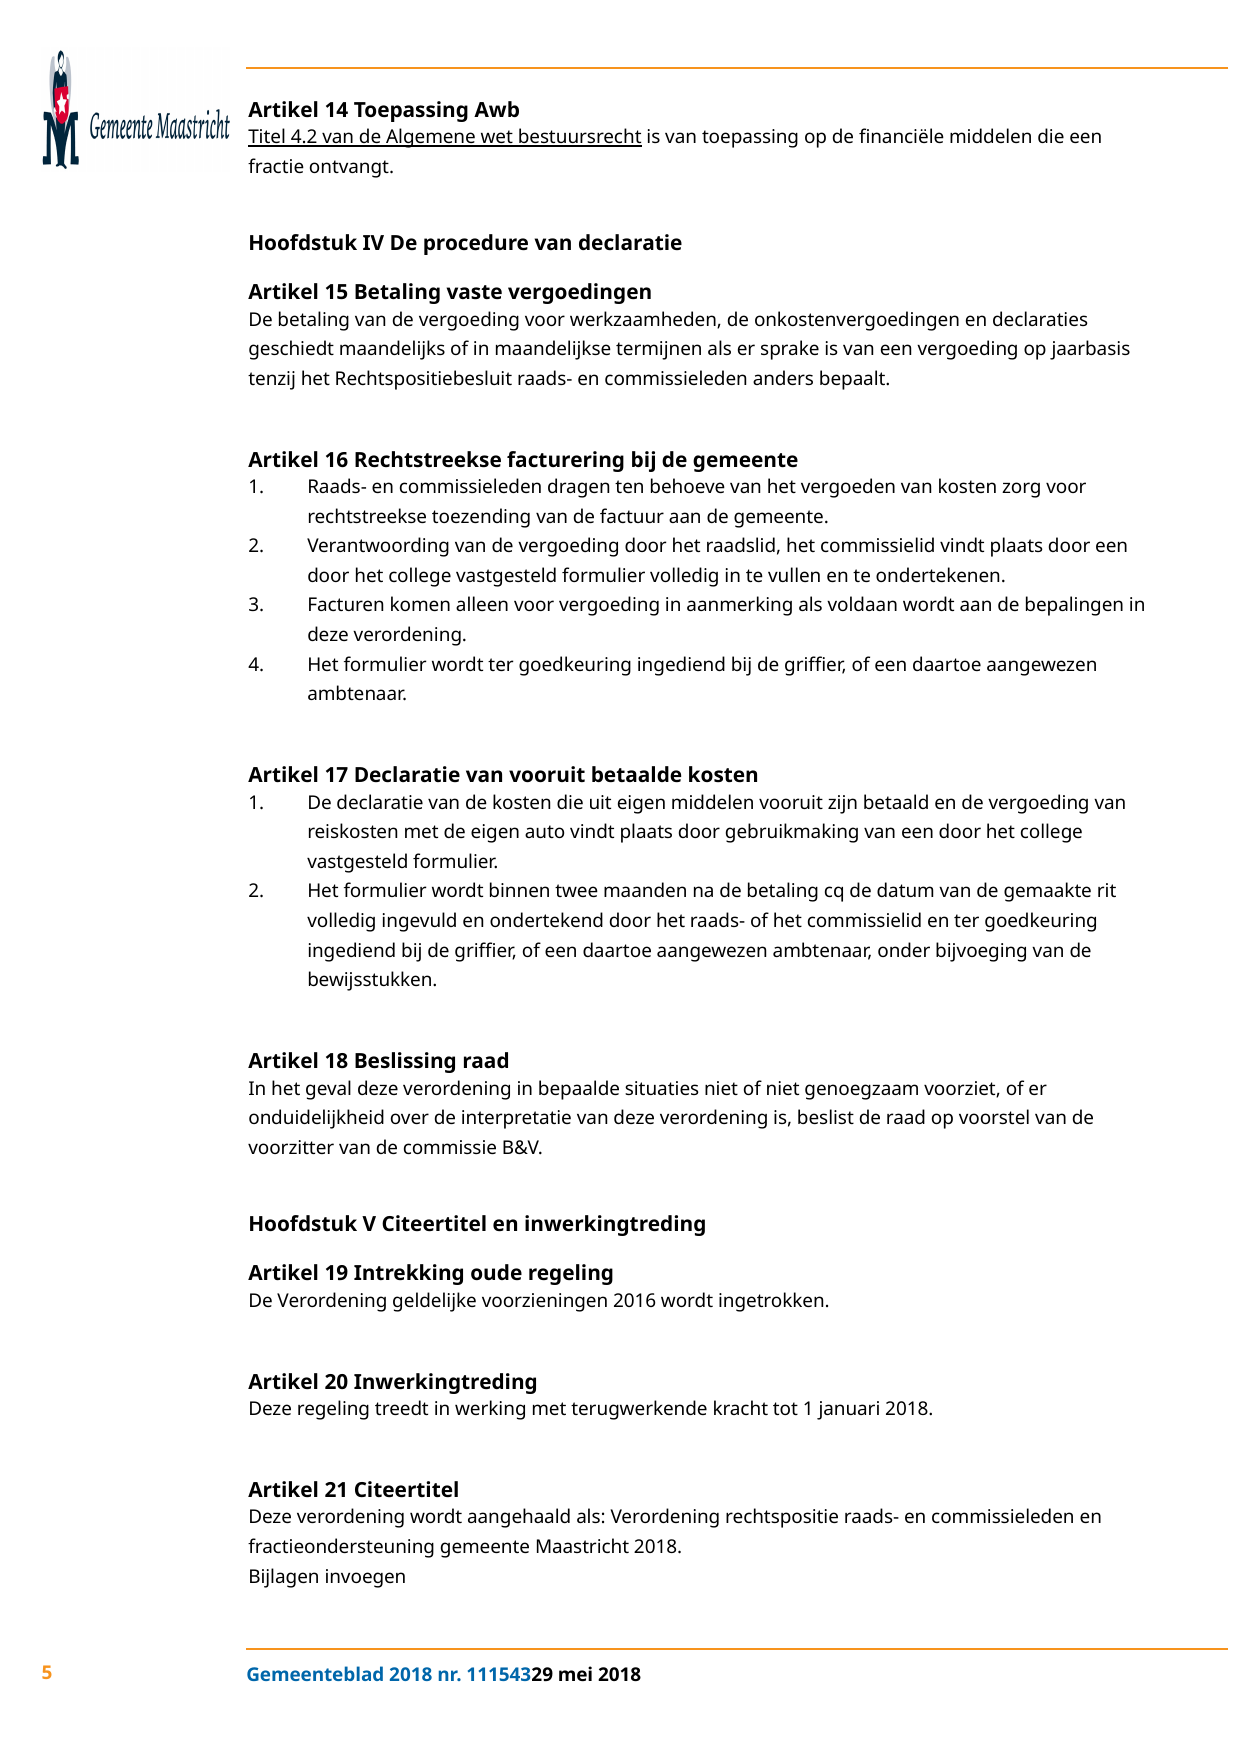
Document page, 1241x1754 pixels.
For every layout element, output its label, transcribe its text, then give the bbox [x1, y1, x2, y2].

text Bijlagen invoegen [248, 1563, 1152, 1589]
list Raads- en commissieleden dragen ten behoeve van het vergoeden van kosten zorg voor rechtstreekse toezending van de factuur aan de gemeente. [248, 473, 1152, 529]
list Facturen komen alleen voor vergoeding in aanmerking als voldaan wordt aan de bepalingen in deze verordening. [248, 592, 1152, 647]
text Deze verordening wordt aangehaald als: Verordening rechtspositie raads- en commissieleden en fractieondersteuning gemeente Maastricht 2018. [248, 1504, 1152, 1559]
text Artikel 17 Declaratie van vooruit betaalde kosten [248, 760, 1152, 789]
picture [41, 47, 231, 172]
text Artikel 21 Citeertitel [248, 1475, 1152, 1504]
text Artikel 16 Rechtstreekse facturering bij de gemeente [248, 445, 1152, 473]
text Artikel 20 Inwerkingtreding [248, 1367, 1152, 1395]
text Titel 4.2 van de Algemene wet bestuursrecht is van toepassing op de financiële middelen die een fractie ontvangt. [248, 123, 1152, 178]
text Deze regeling treedt in werking met terugwerkende kracht tot 1 januari 2018. [248, 1395, 1152, 1421]
text Artikel 14 Toepassing Awb [248, 95, 1152, 123]
text Artikel 18 Beslissing raad [248, 1046, 1152, 1075]
text Artikel 15 Betaling vaste vergoedingen [248, 277, 1152, 306]
text In het geval deze verordening in bepaalde situaties niet of niet genoegzaam voorziet, of er onduidelijkheid over de interpretatie van deze verordening is, beslist de raad op voorstel van de voorzitter van de commissie B&V. [248, 1075, 1152, 1160]
list Het formulier wordt ter goedkeuring ingediend bij de griffier, of een daartoe aangewezen ambtenaar. [248, 651, 1152, 706]
text Artikel 19 Intrekking oude regeling [248, 1258, 1152, 1287]
text De Verordening geldelijke voorzieningen 2016 wordt ingetrokken. [248, 1287, 1152, 1313]
list De declaratie van de kosten die uit eigen middelen vooruit zijn betaald en de vergoeding van reiskosten met de eigen auto vindt plaats door gebruikmaking van een door het college vastgesteld formulier. [248, 789, 1152, 874]
list Het formulier wordt binnen twee maanden na de betaling cq de datum van de gemaakte rit volledig ingevuld en ondertekend door het raads- of het commissielid en ter goedkeuring ingediend bij de griffier, of een daartoe aangewezen ambtenaar, onder bijvoeging van de bewijsstukken. [248, 878, 1152, 992]
list Verantwoording van de vergoeding door het raadslid, het commissielid vindt plaats door een door het college vastgesteld formulier volledig in te vullen en te ondertekenen. [248, 532, 1152, 588]
text Hoofdstuk V Citeertitel en inwerkingtreding [248, 1209, 1152, 1238]
text De betaling van de vergoeding voor werkzaamheden, de onkostenvergoedingen en declaraties geschiedt maandelijks of in maandelijkse termijnen als er sprake is van een vergoeding op jaarbasis tenzij het Rechtspositiebesluit raads- en commissieleden anders bepaalt. [248, 306, 1152, 391]
text Hoofdstuk IV De procedure van declaratie [248, 228, 1152, 256]
